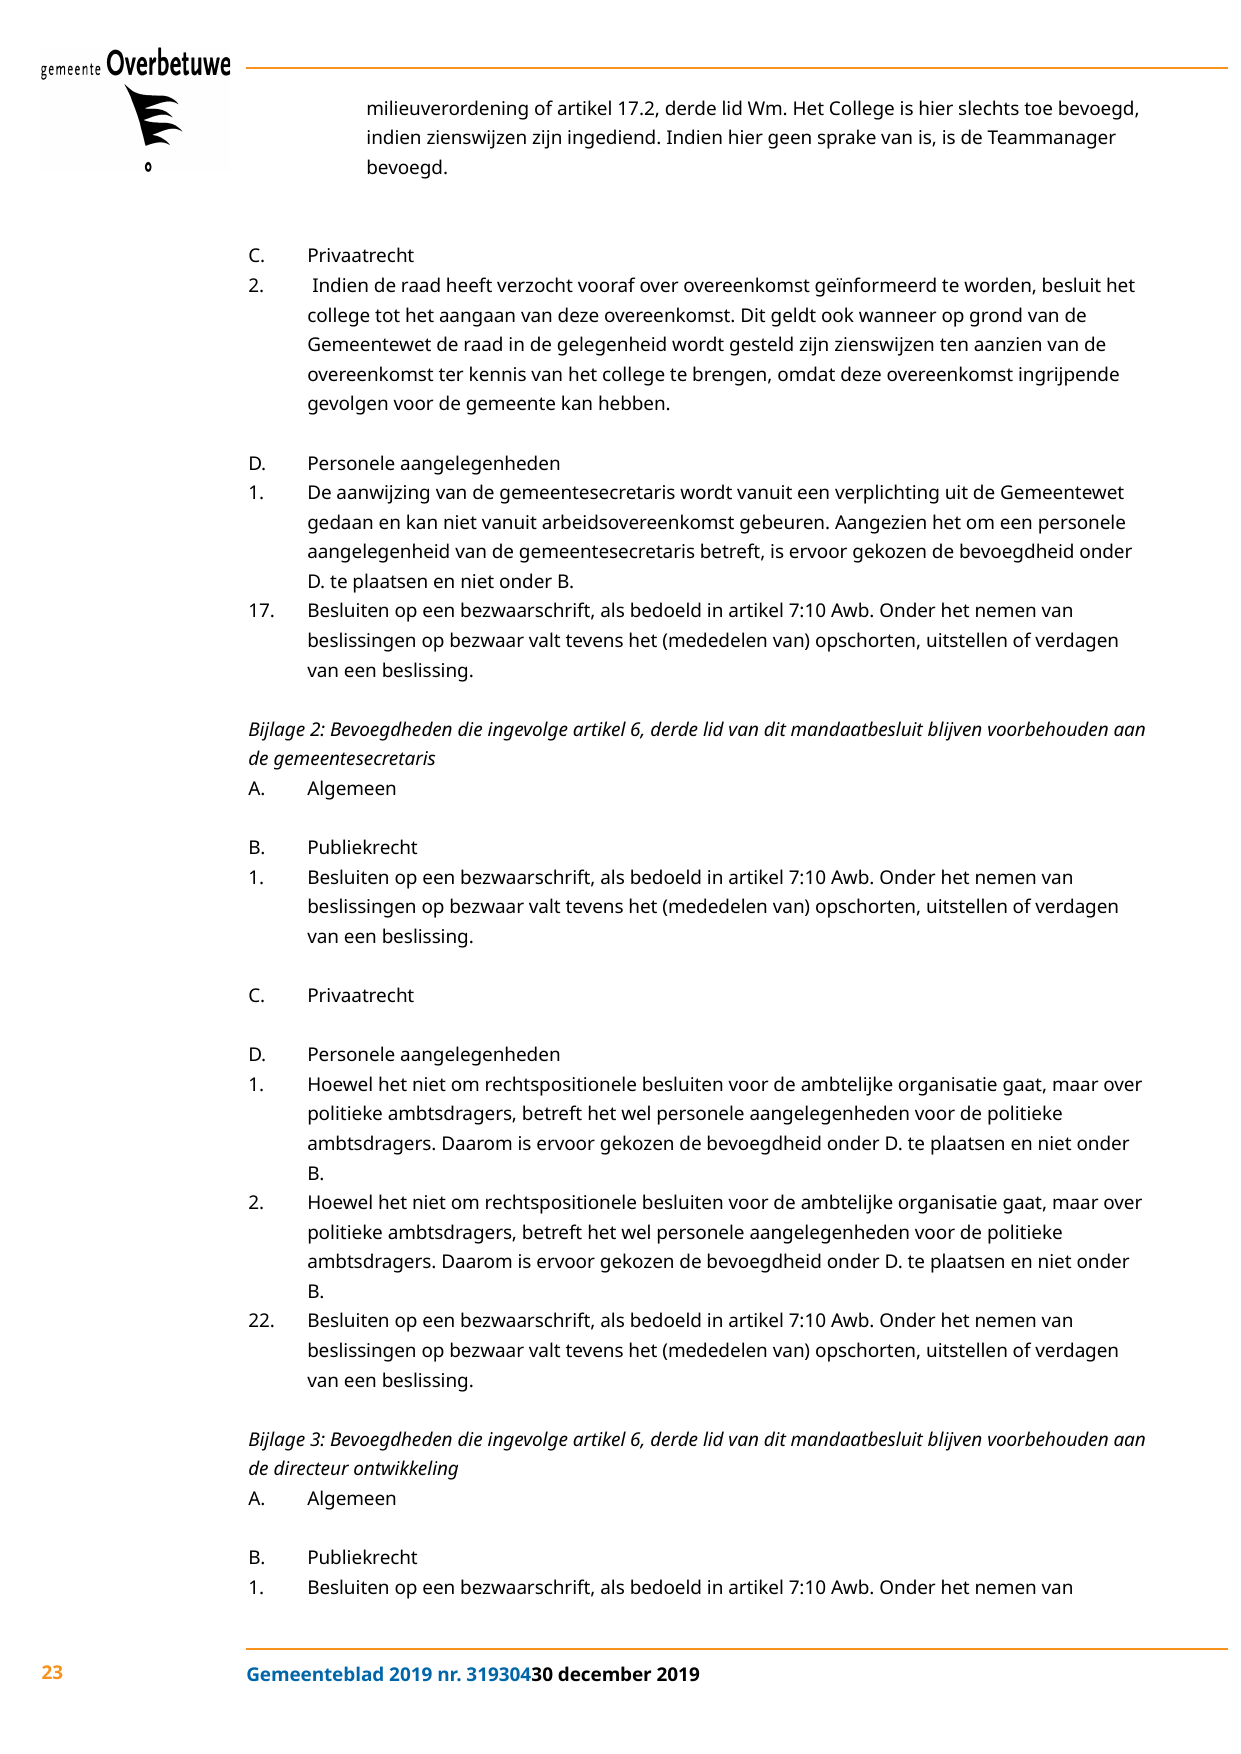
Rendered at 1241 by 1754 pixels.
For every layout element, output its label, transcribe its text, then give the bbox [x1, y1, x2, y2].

list Algemeen [248, 1485, 1152, 1511]
text Bijlage 3: Bevoegdheden die ingevolge artikel 6, derde lid van dit mandaatbesluit blijven voorbehouden aan de directeur ontwikkeling [248, 1426, 1152, 1481]
list De aanwijzing van de gemeentesecretaris wordt vanuit een verplichting uit de Gemeentewet gedaan en kan niet vanuit arbeidsovereenkomst gebeuren. Aangezien het om een personele aangelegenheid van de gemeentesecretaris betreft, is ervoor gekozen de bevoegdheid onder D. te plaatsen en niet onder B. [248, 479, 1152, 594]
list Besluiten op een bezwaarschrift, als bedoeld in artikel 7:10 Awb. Onder het nemen van beslissingen op bezwaar valt tevens het (mededelen van) opschorten, uitstellen of verdagen van een beslissing. [248, 864, 1152, 949]
list Publiekrecht [248, 1544, 1152, 1570]
list Hoewel het niet om rechtspositionele besluiten voor de ambtelijke organisatie gaat, maar over politieke ambtsdragers, betreft het wel personele aangelegenheden voor de politieke ambtsdragers. Daarom is ervoor gekozen de bevoegdheid onder D. te plaatsen en niet onder B. [248, 1189, 1152, 1304]
list Besluiten op een bezwaarschrift, als bedoeld in artikel 7:10 Awb. Onder het nemen van beslissingen op bezwaar valt tevens het (mededelen van) opschorten, uitstellen of verdagen van een beslissing. [248, 1308, 1152, 1393]
list Personele aangelegenheden [248, 1041, 1152, 1067]
list Privaatrecht [248, 982, 1152, 1008]
text Bijlage 2: Bevoegdheden die ingevolge artikel 6, derde lid van dit mandaatbesluit blijven voorbehouden aan de gemeentesecretaris [248, 716, 1152, 771]
list Personele aangelegenheden [248, 450, 1152, 476]
list Algemeen [248, 775, 1152, 801]
list Hoewel het niet om rechtspositionele besluiten voor de ambtelijke organisatie gaat, maar over politieke ambtsdragers, betreft het wel personele aangelegenheden voor de politieke ambtsdragers. Daarom is ervoor gekozen de bevoegdheid onder D. te plaatsen en niet onder B. [248, 1071, 1152, 1186]
list Besluiten op een bezwaarschrift, als bedoeld in artikel 7:10 Awb. Onder het nemen van beslissingen op bezwaar valt tevens het (mededelen van) opschorten, uitstellen of verdagen van een beslissing. [248, 598, 1152, 683]
list milieuverordening of artikel 17.2, derde lid Wm. Het College is hier slechts toe bevoegd, indien zienswijzen zijn ingediend. Indien hier geen sprake van is, is de Teammanager bevoegd. [307, 95, 1152, 180]
list Publiekrecht [248, 834, 1152, 860]
picture [41, 47, 231, 172]
list Privaatrecht [248, 243, 1152, 268]
list Indien de raad heeft verzocht vooraf over overeenkomst geïnformeerd te worden, besluit het college tot het aangaan van deze overeenkomst. Dit geldt ook wanneer op grond van de Gemeentewet de raad in de gelegenheid wordt gesteld zijn zienswijzen ten aanzien van de overeenkomst ter kennis van het college te brengen, omdat deze overeenkomst ingrijpende gevolgen voor de gemeente kan hebben. [248, 272, 1152, 416]
list Besluiten op een bezwaarschrift, als bedoeld in artikel 7:10 Awb. Onder het nemen van [248, 1574, 1152, 1600]
